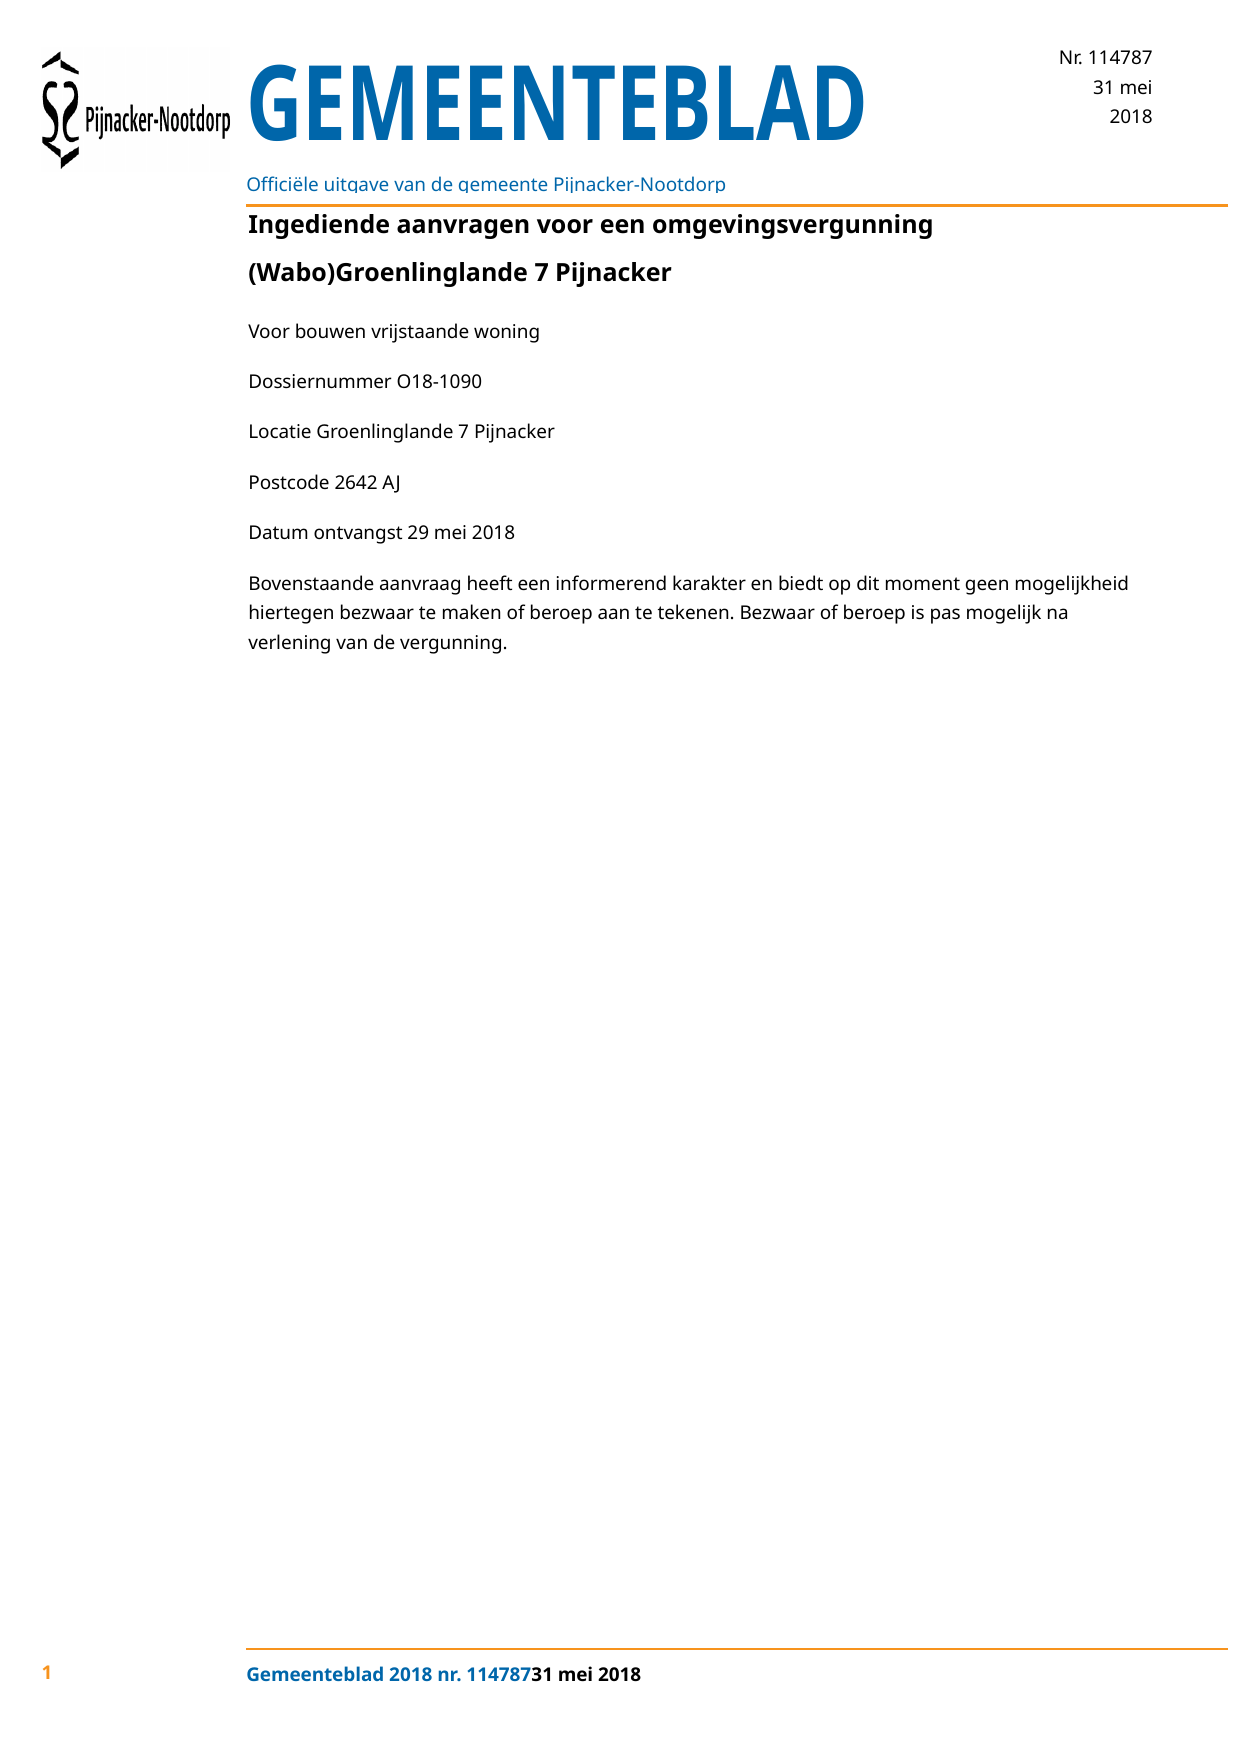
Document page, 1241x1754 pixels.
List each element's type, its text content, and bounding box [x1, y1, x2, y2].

text Dossiernummer O18-1090 [248, 368, 1152, 394]
text Postcode 2642 AJ [248, 469, 1152, 495]
picture [41, 47, 231, 172]
text Datum ontvangst 29 mei 2018 [248, 519, 1152, 545]
text Bovenstaande aanvraag heeft een informerend karakter en biedt op dit moment geen mogelijkheid hiertegen bezwaar te maken of beroep aan te tekenen. Bezwaar of beroep is pas mogelijk na verlening van de vergunning. [248, 570, 1152, 655]
text Ingediende aanvragen voor een omgevingsvergunning (Wabo)Groenlinglande 7 Pijnacker [248, 207, 1152, 288]
text Locatie Groenlinglande 7 Pijnacker [248, 419, 1152, 444]
text Voor bouwen vrijstaande woning [248, 318, 1152, 344]
